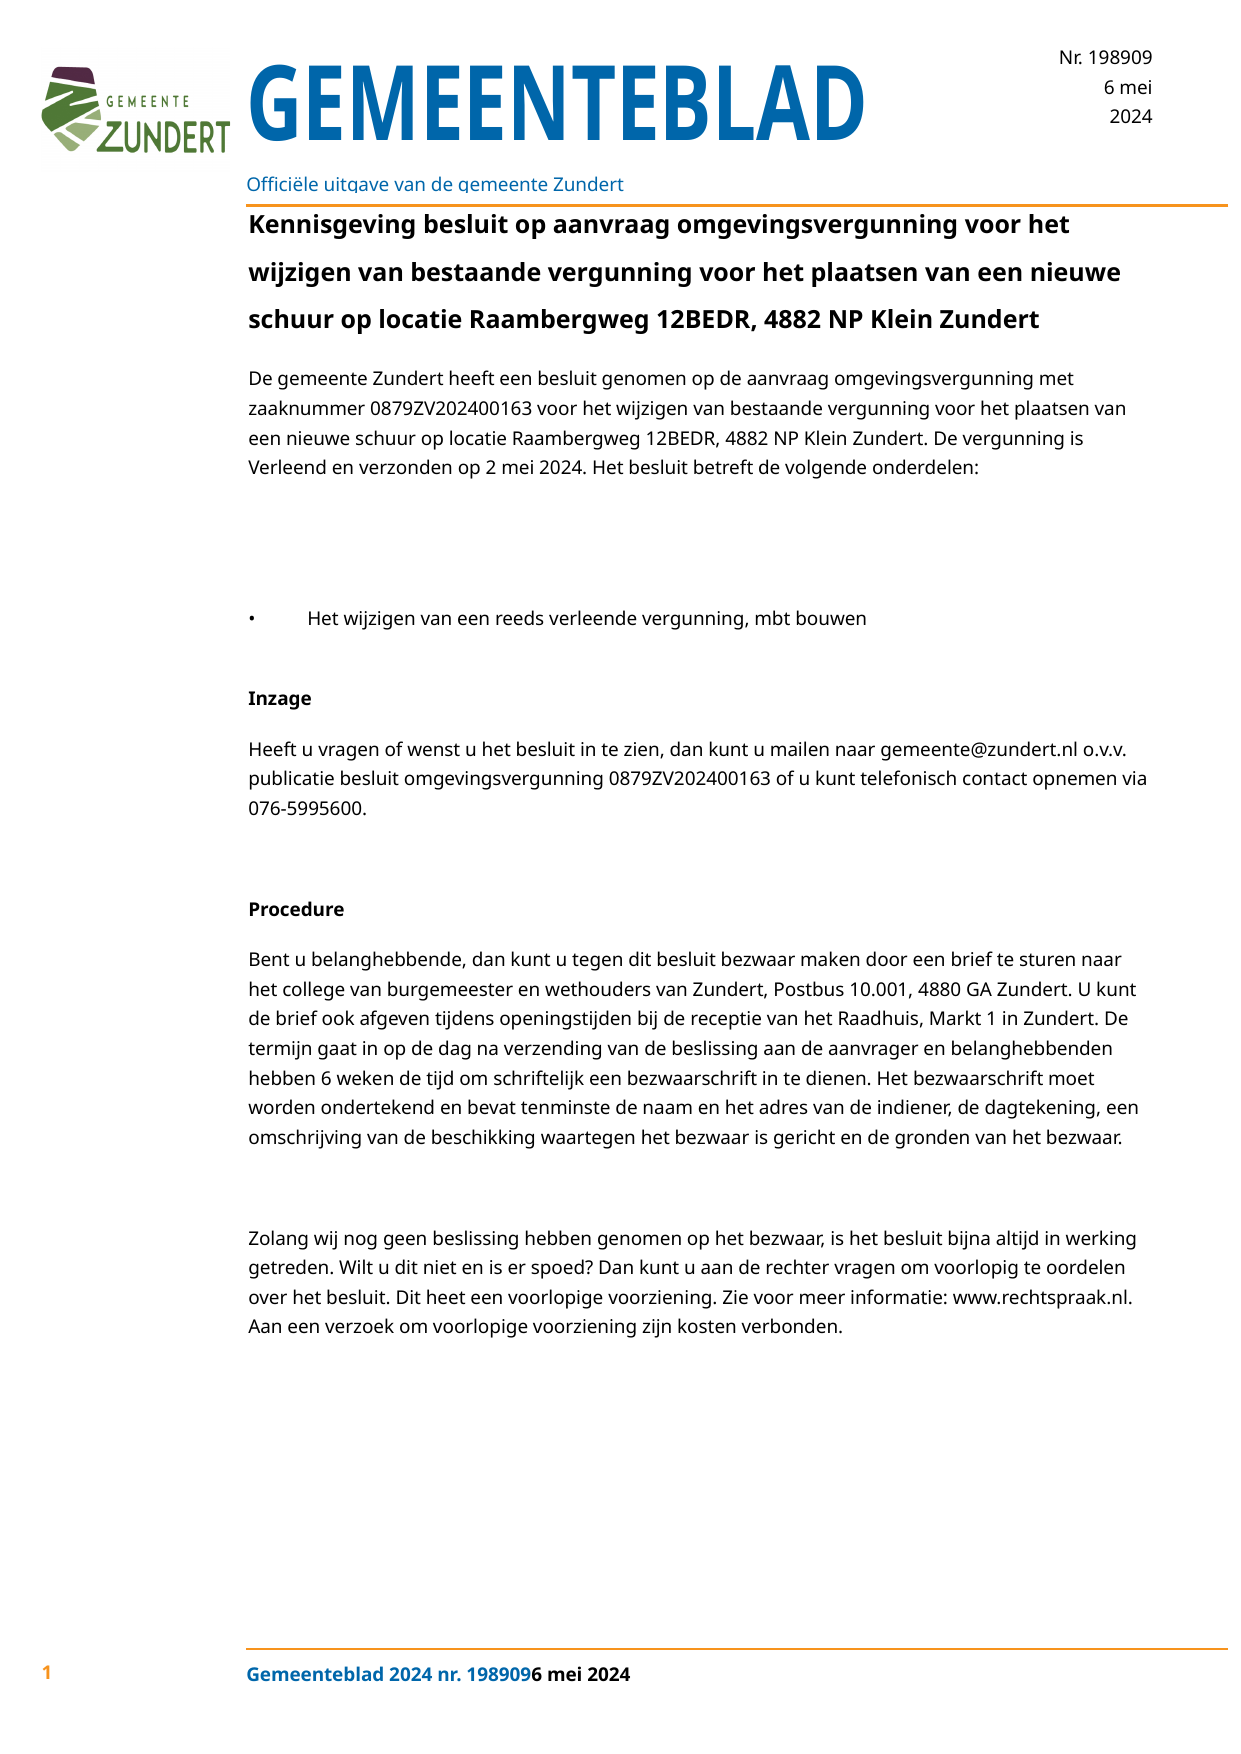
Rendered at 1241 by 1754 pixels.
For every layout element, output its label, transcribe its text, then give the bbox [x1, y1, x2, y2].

text Kennisgeving besluit op aanvraag omgevingsvergunning voor het wijzigen van bestaande vergunning voor het plaatsen van een nieuwe schuur op locatie Raambergweg 12BEDR, 4882 NP Klein Zundert [248, 207, 1152, 336]
text Procedure [248, 896, 1152, 922]
text Heeft u vragen of wenst u het besluit in te zien, dan kunt u mailen naar gemeente@zundert.nl o.v.v. publicatie besluit omgevingsvergunning 0879ZV202400163 of u kunt telefonisch contact opnemen via 076-5995600. [248, 736, 1152, 821]
text Zolang wij nog geen beslissing hebben genomen op het bezwaar, is het besluit bijna altijd in werking getreden. Wilt u dit niet en is er spoed? Dan kunt u aan de rechter vragen om voorlopig te oordelen over het besluit. Dit heet een voorlopige voorziening. Zie voor meer informatie: www.rechtspraak.nl. Aan een verzoek om voorlopige voorziening zijn kosten verbonden. [248, 1225, 1152, 1339]
list Het wijzigen van een reeds verleende vergunning, mbt bouwen [248, 606, 1152, 631]
text Inzage [248, 686, 1152, 711]
text Bent u belanghebbende, dan kunt u tegen dit besluit bezwaar maken door een brief te sturen naar het college van burgemeester en wethouders van Zundert, Postbus 10.001, 4880 GA Zundert. U kunt de brief ook afgeven tijdens openingstijden bij de receptie van het Raadhuis, Markt 1 in Zundert. De termijn gaat in op de dag na verzending van de beslissing aan de aanvrager en belanghebbenden hebben 6 weken de tijd om schriftelijk een bezwaarschrift in te dienen. Het bezwaarschrift moet worden ondertekend en bevat tenminste de naam en het adres van de indiener, de dagtekening, een omschrijving van de beschikking waartegen het bezwaar is gericht en de gronden van het bezwaar. [248, 946, 1152, 1149]
picture [41, 47, 231, 172]
text De gemeente Zundert heeft een besluit genomen op de aanvraag omgevingsvergunning met zaaknummer 0879ZV202400163 voor het wijzigen van bestaande vergunning voor het plaatsen van een nieuwe schuur op locatie Raambergweg 12BEDR, 4882 NP Klein Zundert. De vergunning is Verleend en verzonden op 2 mei 2024. Het besluit betreft de volgende onderdelen: [248, 366, 1152, 480]
